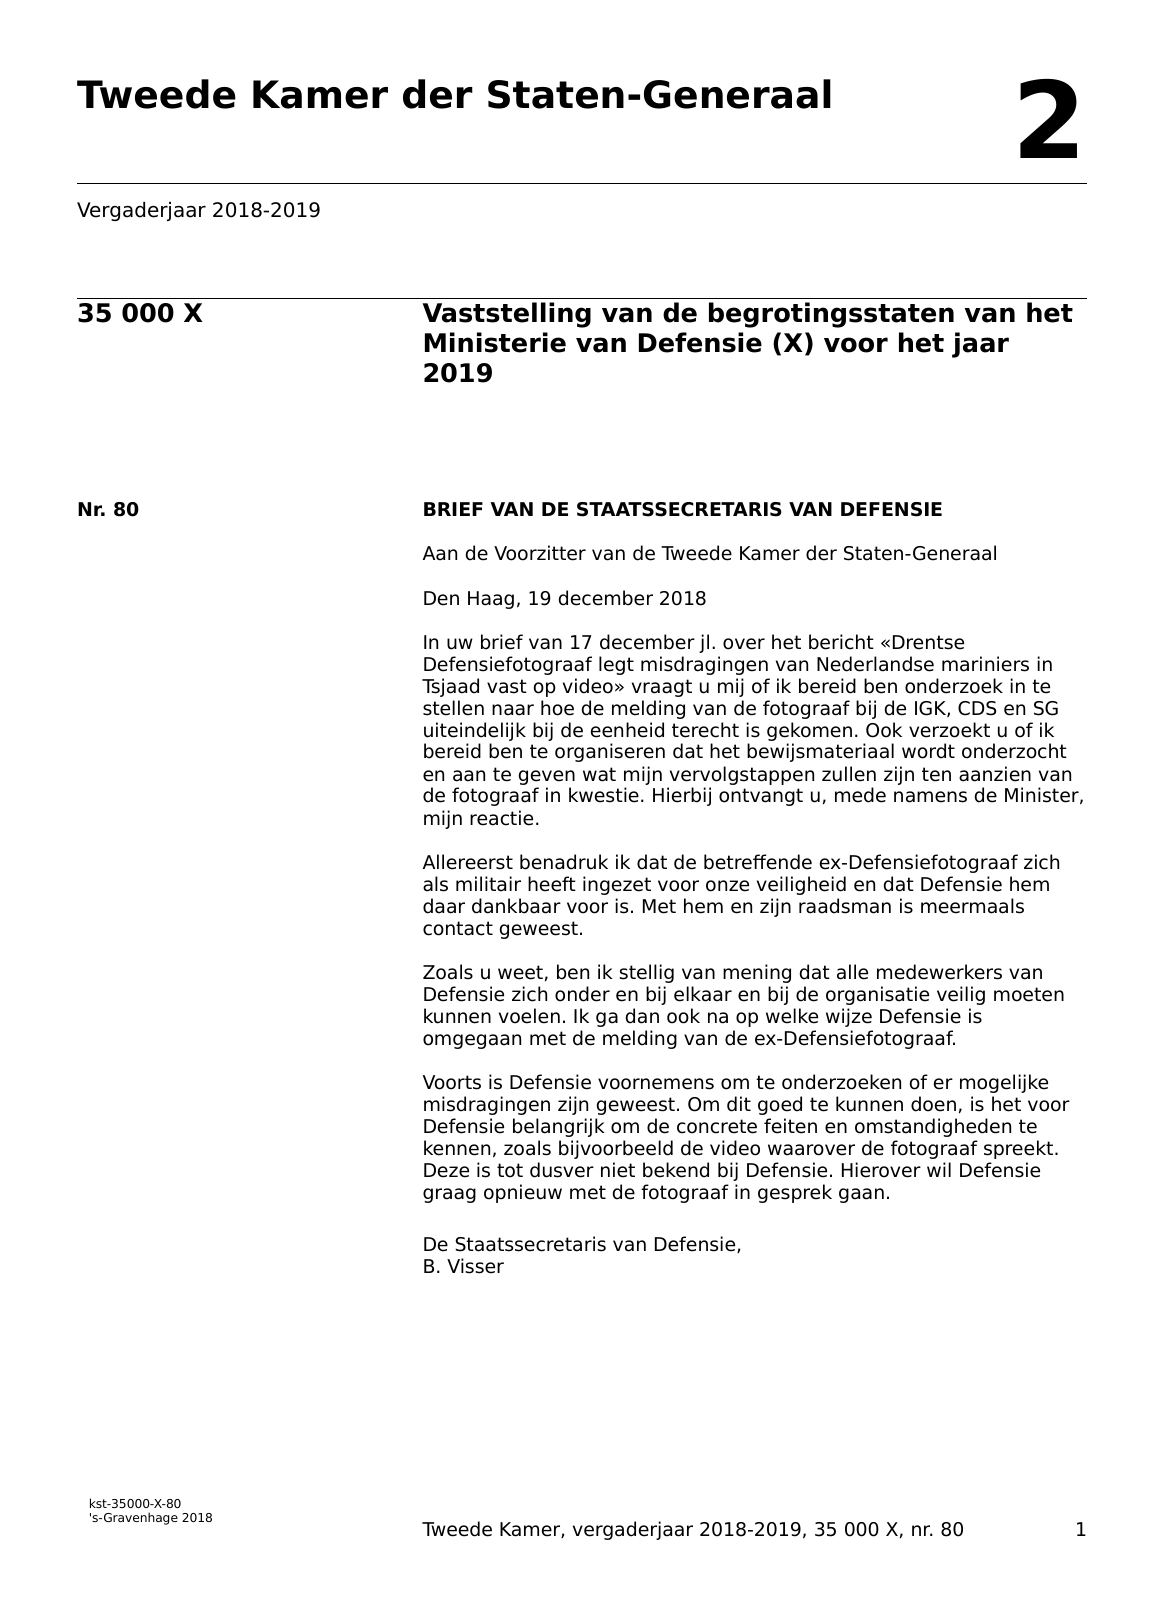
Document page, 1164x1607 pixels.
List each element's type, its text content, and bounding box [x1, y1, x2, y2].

table_header 2 [886, 59, 1087, 183]
text 's-Gravenhage 2018 [88, 1511, 323, 1525]
text Voorts is Defensie voornemens om te onderzoeken of er mogelijke misdragingen zijn geweest. Om dit goed te kunnen doen, is het voor Defensie belangrijk om de concrete feiten en omstandigheden te kennen, zoals bijvoorbeeld de video waarover de fotograaf spreekt. Deze is tot dusver niet bekend bij Defensie. Hierover wil Defensie graag opnieuw met de fotograaf in gesprek gaan. [422, 1072, 1087, 1204]
table_cell Vergaderjaar 2018-2019 [77, 184, 1087, 298]
text Den Haag, 19 december 2018 [422, 587, 1087, 609]
subtitle Nr. 80 BRIEF VAN DE STAATSSECRETARIS VAN DEFENSIE [77, 499, 1087, 521]
table_header Tweede Kamer der Staten-Generaal [77, 59, 886, 183]
text Aan de Voorzitter van de Tweede Kamer der Staten-Generaal [422, 543, 1087, 565]
subtitle 35 000 X Vaststelling van de begrotingsstaten van het Ministerie van Defensie (X) voor het jaar 2019 [77, 299, 1087, 388]
text Allereerst benadruk ik dat de betreffende ex-Defensiefotograaf zich als militair heeft ingezet voor onze veiligheid en dat Defensie hem daar dankbaar voor is. Met hem en zijn raadsman is meermaals contact geweest. [422, 852, 1087, 939]
text kst-35000-X-80 [88, 1497, 323, 1511]
text In uw brief van 17 december jl. over het bericht «Drentse Defensiefotograaf legt misdragingen van Nederlandse mariniers in Tsjaad vast op video» vraagt u mij of ik bereid ben onderzoek in te stellen naar hoe de melding van de fotograaf bij de IGK, CDS en SG uiteindelijk bij de eenheid terecht is gekomen. Ook verzoekt u of ik bereid ben te organiseren dat het bewijsmateriaal wordt onderzocht en aan te geven wat mijn vervolgstappen zullen zijn ten aanzien van de fotograaf in kwestie. Hierbij ontvangt u, mede namens de Minister, mijn reactie. [422, 632, 1087, 829]
text De Staatssecretaris van Defensie, B. Visser [422, 1234, 1087, 1278]
text Zoals u weet, ben ik stellig van mening dat alle medewerkers van Defensie zich onder en bij elkaar en bij de organisatie veilig moeten kunnen voelen. Ik ga dan ook na op welke wijze Defensie is omgegaan met de melding van de ex-Defensiefotograaf. [422, 962, 1087, 1049]
